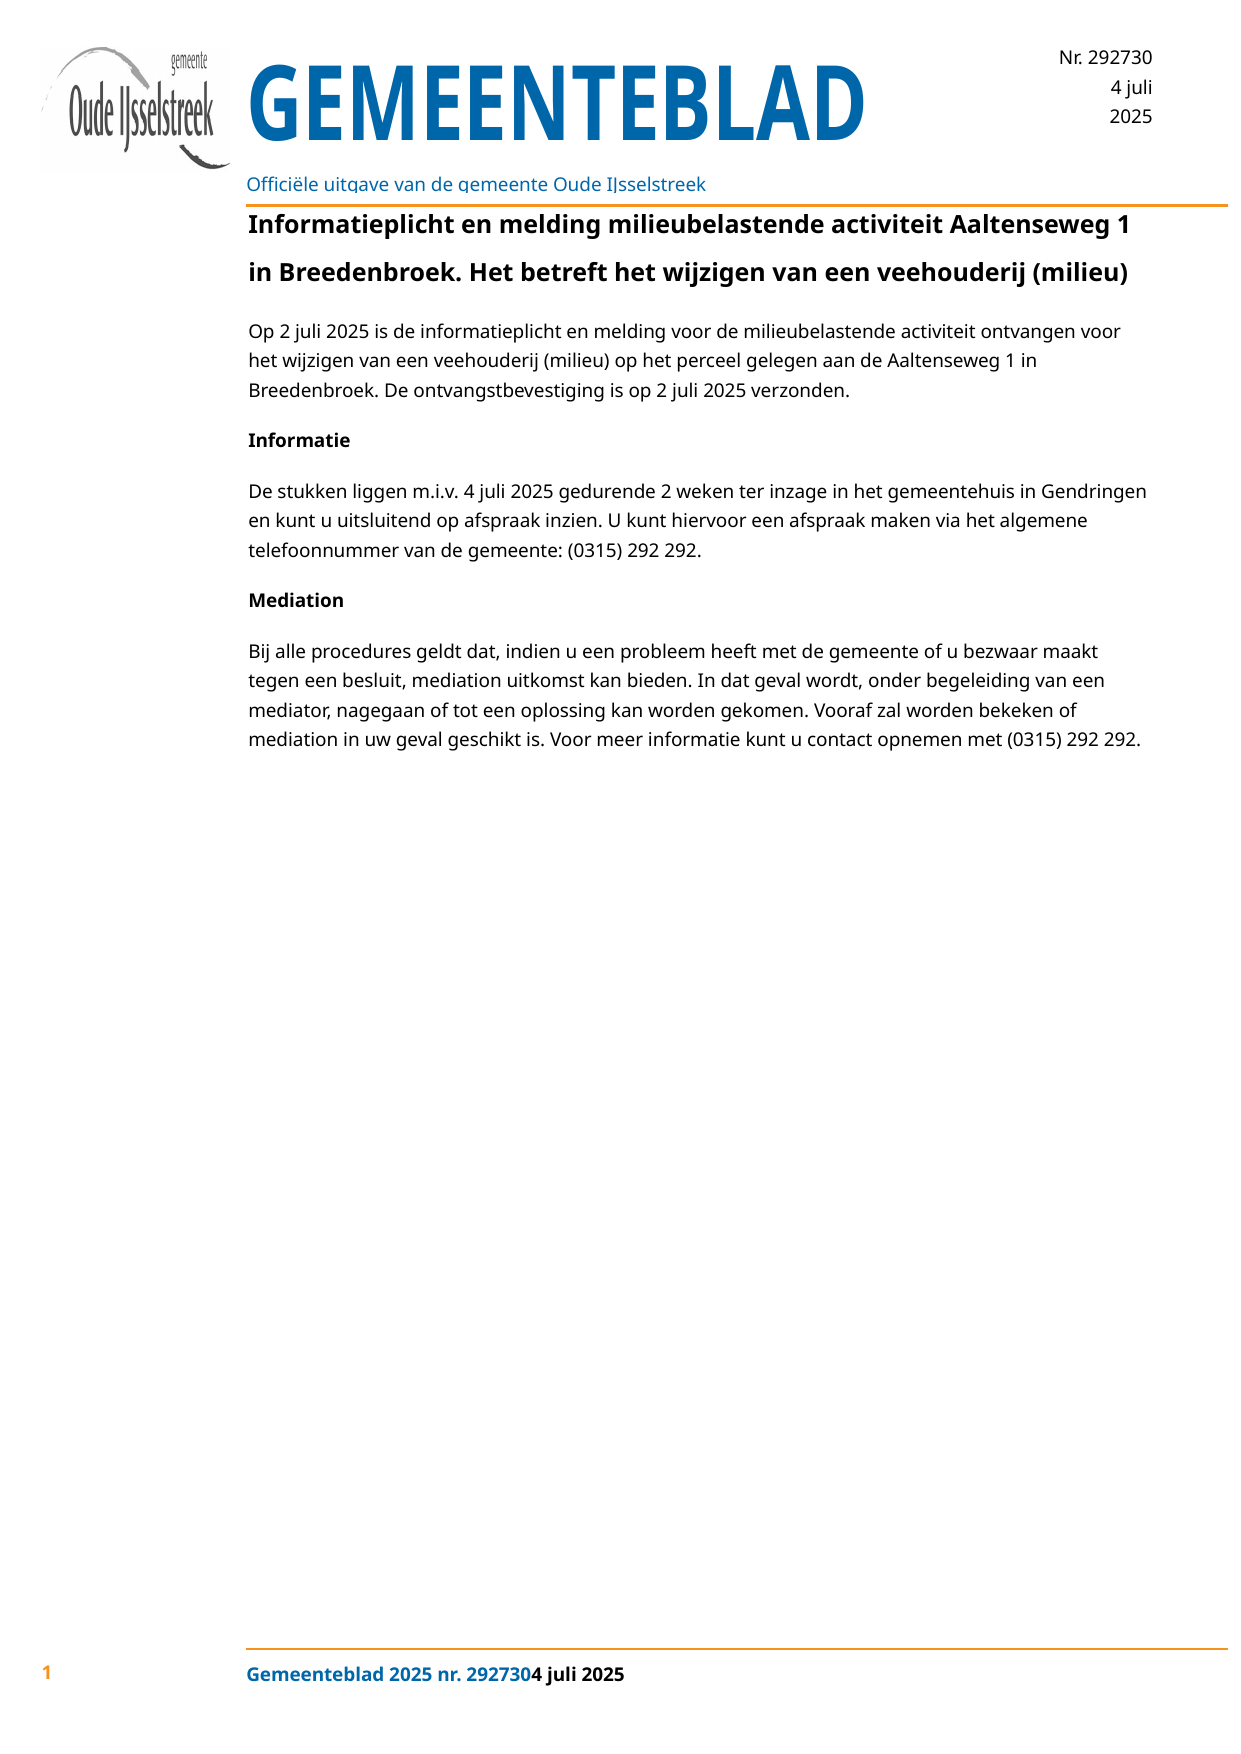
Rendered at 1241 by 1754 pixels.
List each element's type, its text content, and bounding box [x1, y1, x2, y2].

picture [41, 47, 231, 172]
text Bij alle procedures geldt dat, indien u een probleem heeft met de gemeente of u bezwaar maakt tegen een besluit, mediation uitkomst kan bieden. In dat geval wordt, onder begeleiding van een mediator, nagegaan of tot een oplossing kan worden gekomen. Vooraf zal worden bekeken of mediation in uw geval geschikt is. Voor meer informatie kunt u contact opnemen met (0315) 292 292. [248, 638, 1152, 752]
text Informatieplicht en melding milieubelastende activiteit Aaltenseweg 1 in Breedenbroek. Het betreft het wijzigen van een veehouderij (milieu) [248, 207, 1152, 288]
text Op 2 juli 2025 is de informatieplicht en melding voor de milieubelastende activiteit ontvangen voor het wijzigen van een veehouderij (milieu) op het perceel gelegen aan de Aaltenseweg 1 in Breedenbroek. De ontvangstbevestiging is op 2 juli 2025 verzonden. [248, 318, 1152, 403]
text De stukken liggen m.i.v. 4 juli 2025 gedurende 2 weken ter inzage in het gemeentehuis in Gendringen en kunt u uitsluitend op afspraak inzien. U kunt hiervoor een afspraak maken via het algemene telefoonnummer van de gemeente: (0315) 292 292. [248, 478, 1152, 563]
text Mediation [248, 587, 1152, 613]
text Informatie [248, 427, 1152, 453]
